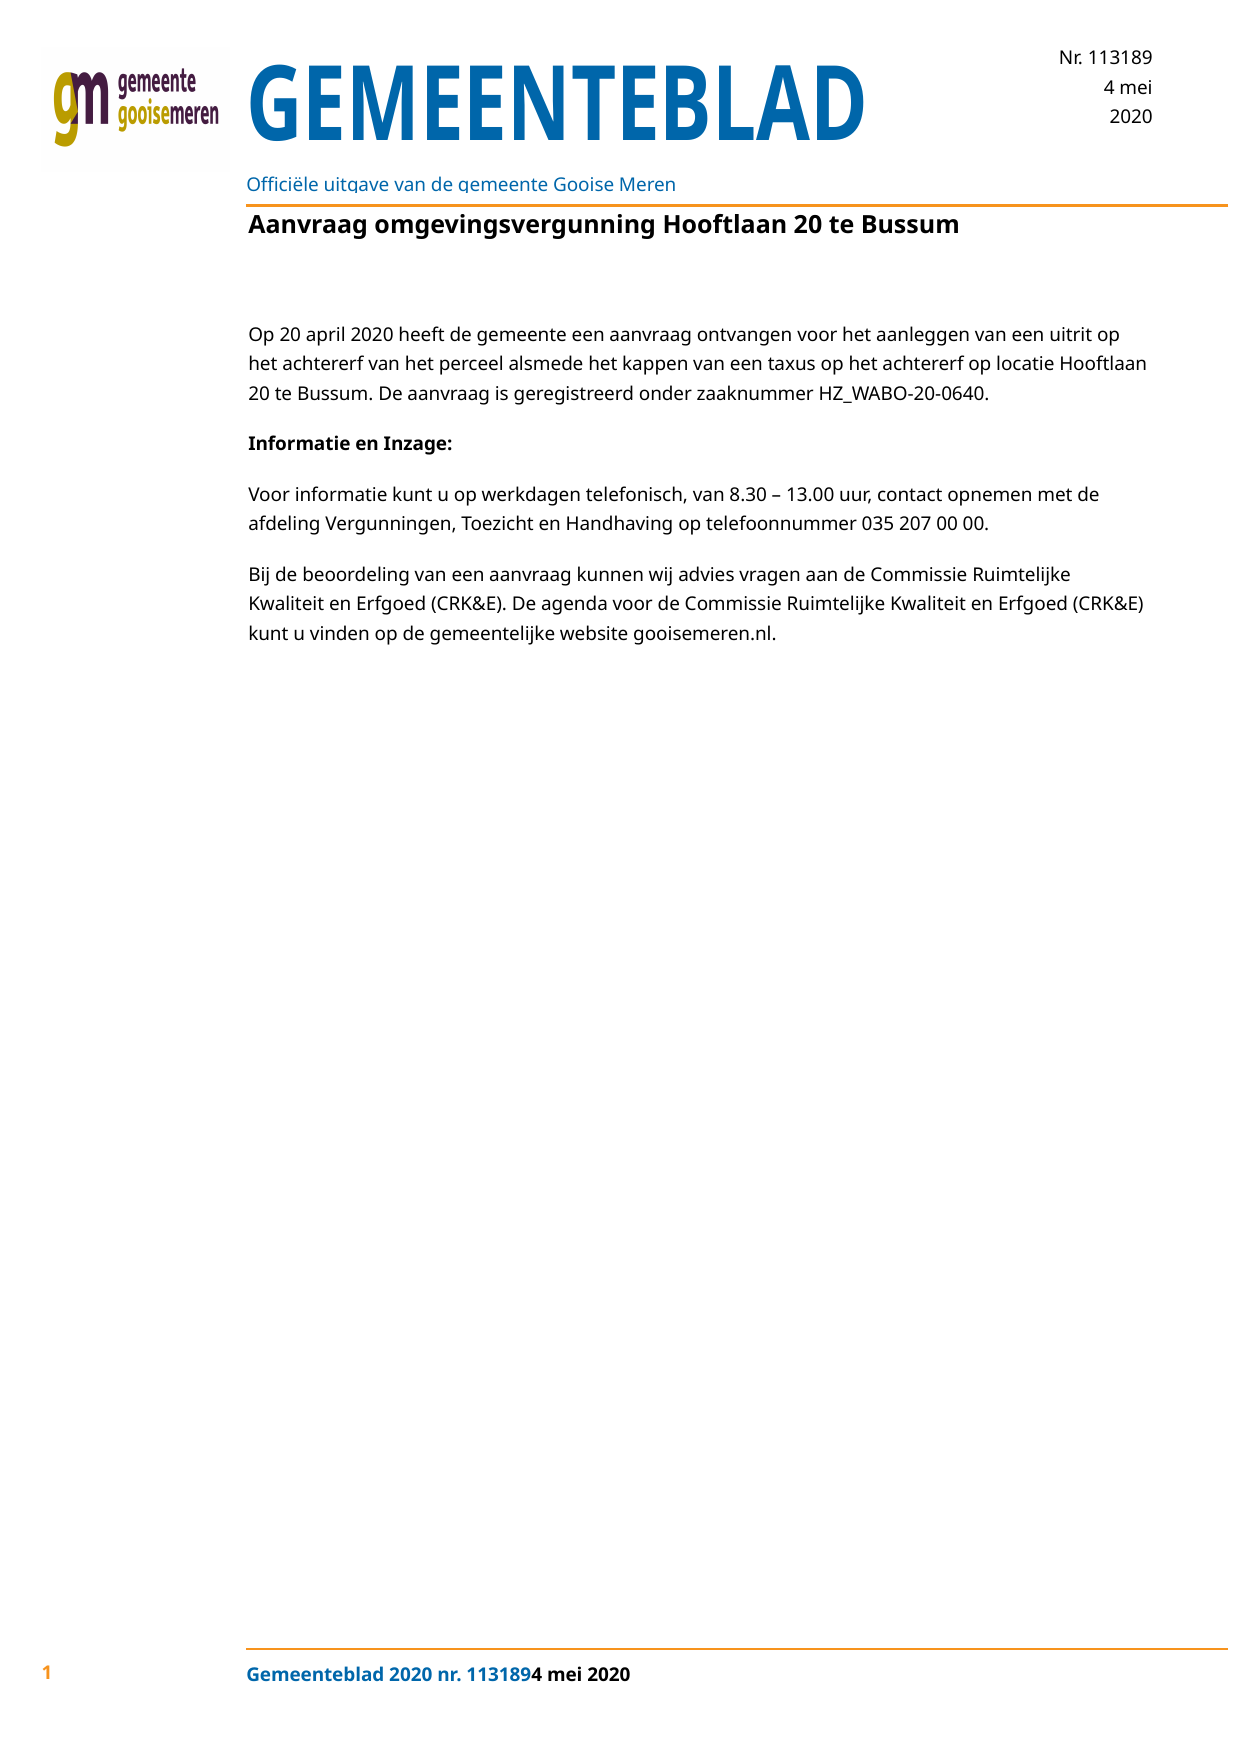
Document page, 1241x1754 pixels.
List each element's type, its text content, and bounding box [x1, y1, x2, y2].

text Op 20 april 2020 heeft de gemeente een aanvraag ontvangen voor het aanleggen van een uitrit op het achtererf van het perceel alsmede het kappen van een taxus op het achtererf op locatie Hooftlaan 20 te Bussum. De aanvraag is geregistreerd onder zaaknummer HZ_WABO-20-0640. [248, 321, 1152, 406]
picture [41, 47, 231, 172]
text Bij de beoordeling van een aanvraag kunnen wij advies vragen aan de Commissie Ruimtelijke Kwaliteit en Erfgoed (CRK&E). De agenda voor de Commissie Ruimtelijke Kwaliteit en Erfgoed (CRK&E) kunt u vinden op de gemeentelijke website gooisemeren.nl. [248, 561, 1152, 646]
text Voor informatie kunt u op werkdagen telefonisch, van 8.30 – 13.00 uur, contact opnemen met de afdeling Vergunningen, Toezicht en Handhaving op telefoonnummer 035 207 00 00. [248, 481, 1152, 536]
text Aanvraag omgevingsvergunning Hooftlaan 20 te Bussum [248, 207, 1152, 241]
text Informatie en Inzage: [248, 430, 1152, 456]
